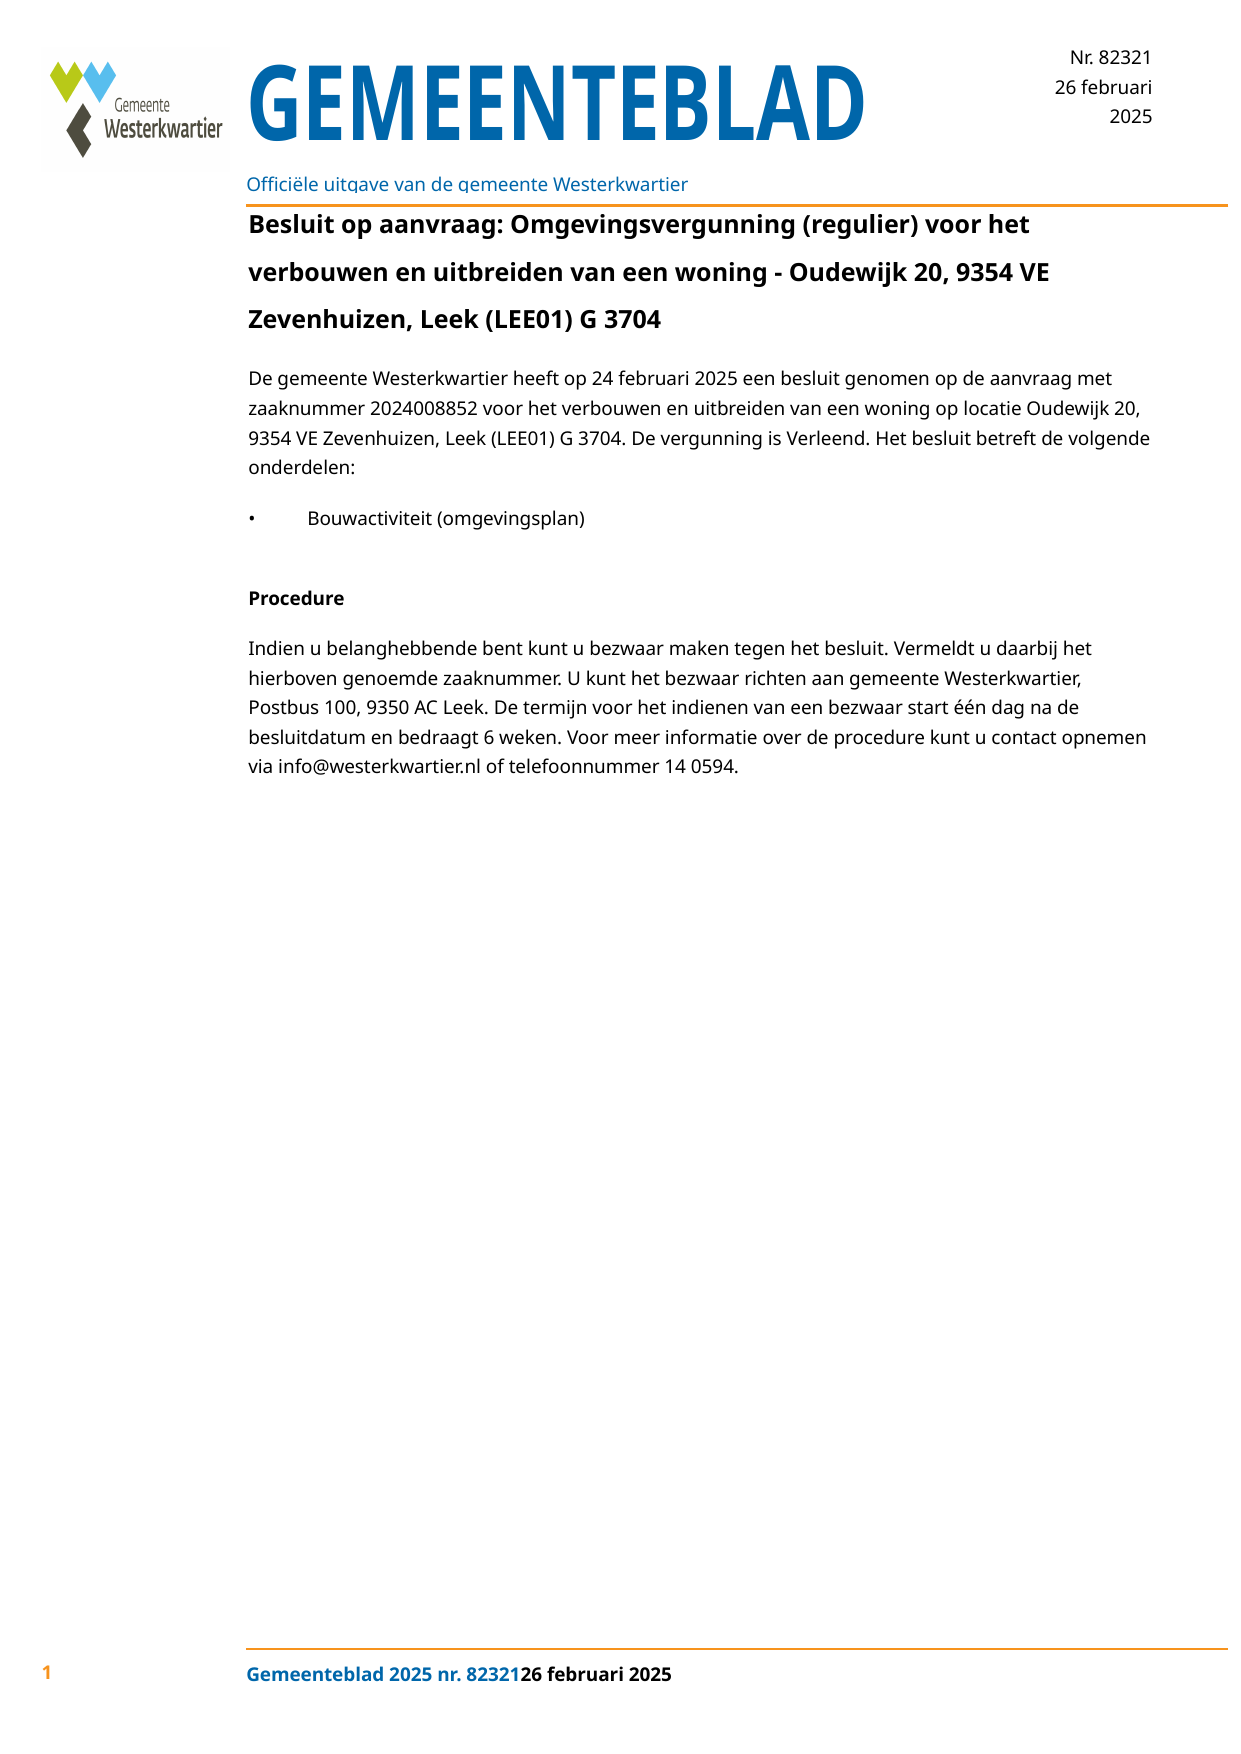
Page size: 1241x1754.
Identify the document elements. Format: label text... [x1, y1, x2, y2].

list Bouwactiviteit (omgevingsplan) [248, 505, 1152, 530]
text Besluit op aanvraag: Omgevingsvergunning (regulier) voor het verbouwen en uitbreiden van een woning - Oudewijk 20, 9354 VE Zevenhuizen, Leek (LEE01) G 3704 [248, 207, 1152, 336]
text Procedure [248, 585, 1152, 610]
picture [41, 47, 231, 172]
text Indien u belanghebbende bent kunt u bezwaar maken tegen het besluit. Vermeldt u daarbij het hierboven genoemde zaaknummer. U kunt het bezwaar richten aan gemeente Westerkwartier, Postbus 100, 9350 AC Leek. De termijn voor het indienen van een bezwaar start één dag na de besluitdatum en bedraagt 6 weken. Voor meer informatie over de procedure kunt u contact opnemen via info@westerkwartier.nl of telefoonnummer 14 0594. [248, 635, 1152, 779]
text De gemeente Westerkwartier heeft op 24 februari 2025 een besluit genomen op de aanvraag met zaaknummer 2024008852 voor het verbouwen en uitbreiden van een woning op locatie Oudewijk 20, 9354 VE Zevenhuizen, Leek (LEE01) G 3704. De vergunning is Verleend. Het besluit betreft de volgende onderdelen: [248, 366, 1152, 480]
